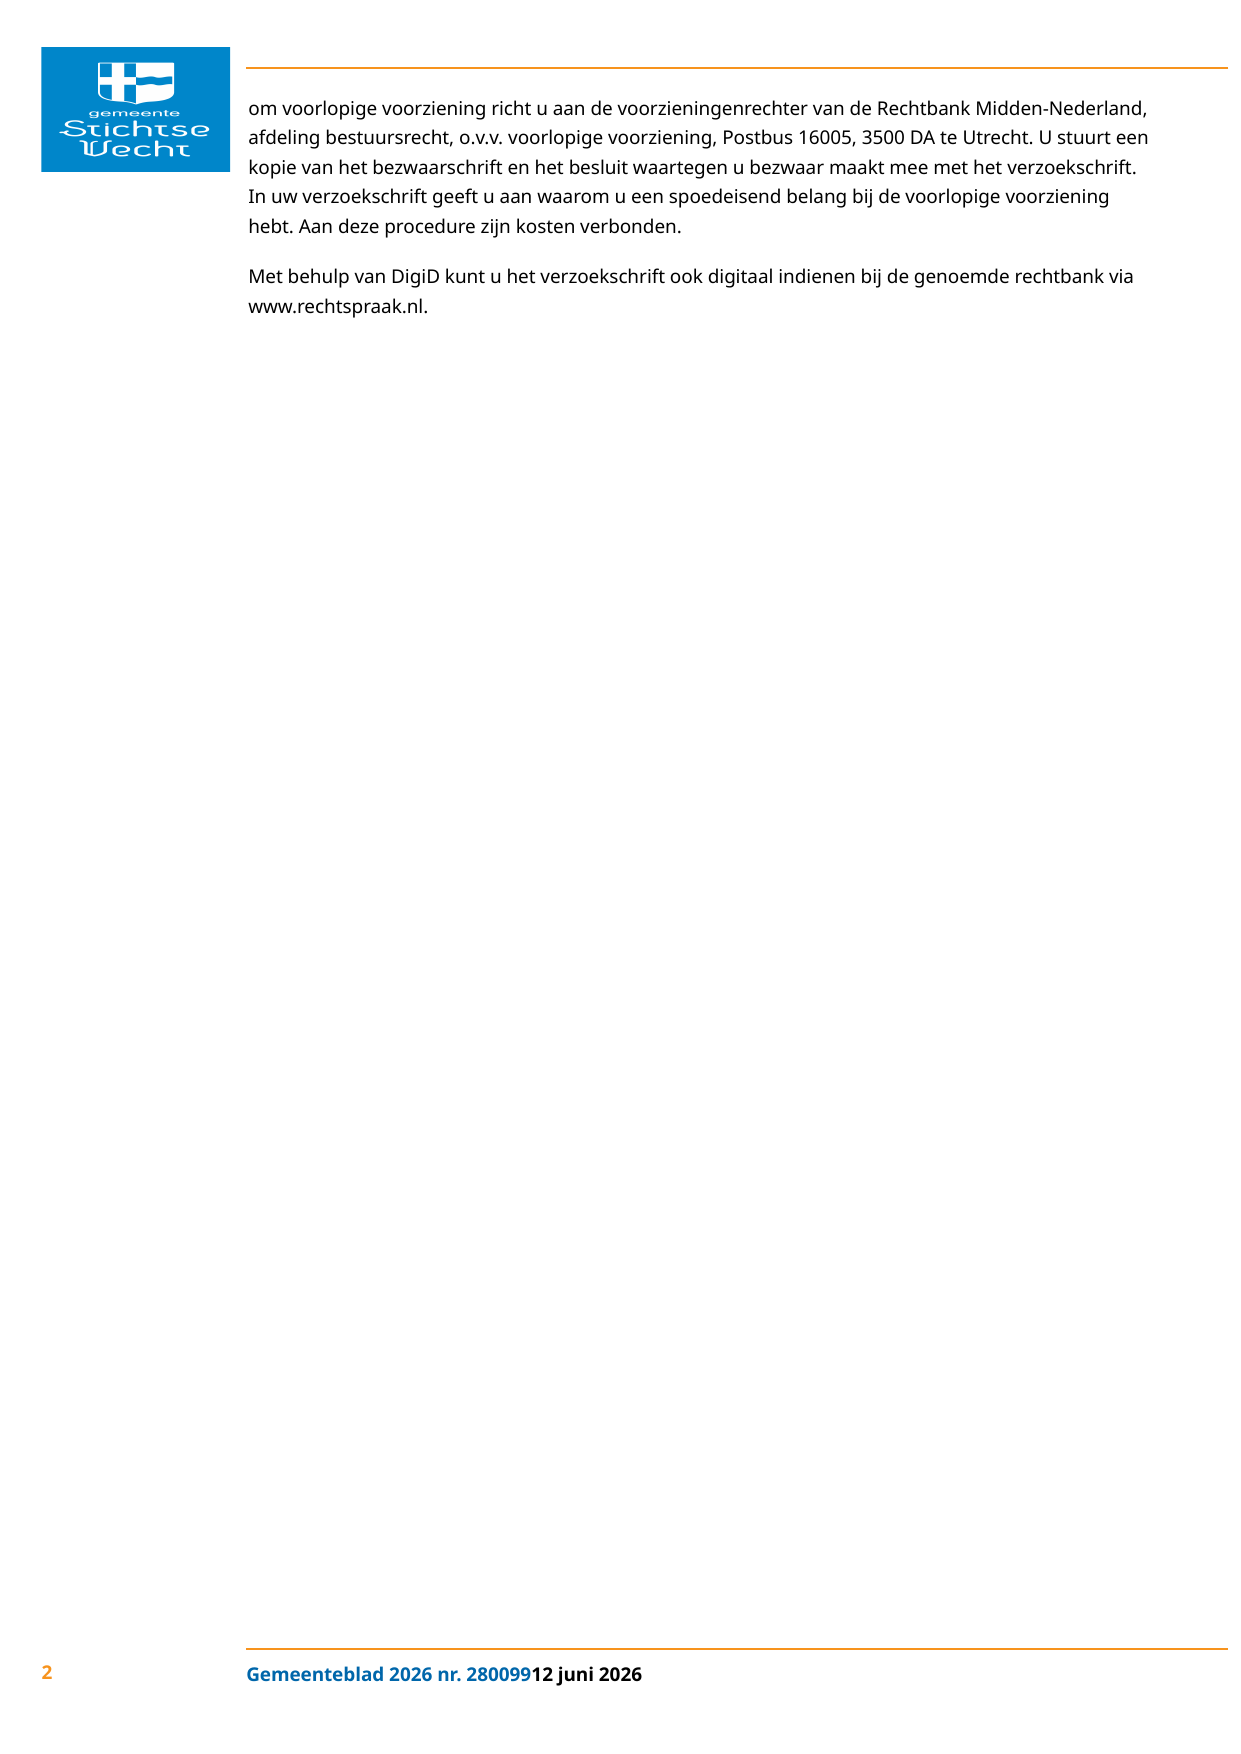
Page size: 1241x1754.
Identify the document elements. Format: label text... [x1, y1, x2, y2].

text om voorlopige voorziening richt u aan de voorzieningenrechter van de Rechtbank Midden-Nederland, afdeling bestuursrecht, o.v.v. voorlopige voorziening, Postbus 16005, 3500 DA te Utrecht. U stuurt een kopie van het bezwaarschrift en het besluit waartegen u bezwaar maakt mee met het verzoekschrift. In uw verzoekschrift geeft u aan waarom u een spoedeisend belang bij de voorlopige voorziening hebt. Aan deze procedure zijn kosten verbonden. [248, 95, 1152, 239]
picture [137, 63, 174, 103]
picture [99, 63, 135, 101]
text Met behulp van DigiD kunt u het verzoekschrift ook digitaal indienen bij de genoemde rechtbank via www.rechtspraak.nl. [248, 263, 1152, 319]
